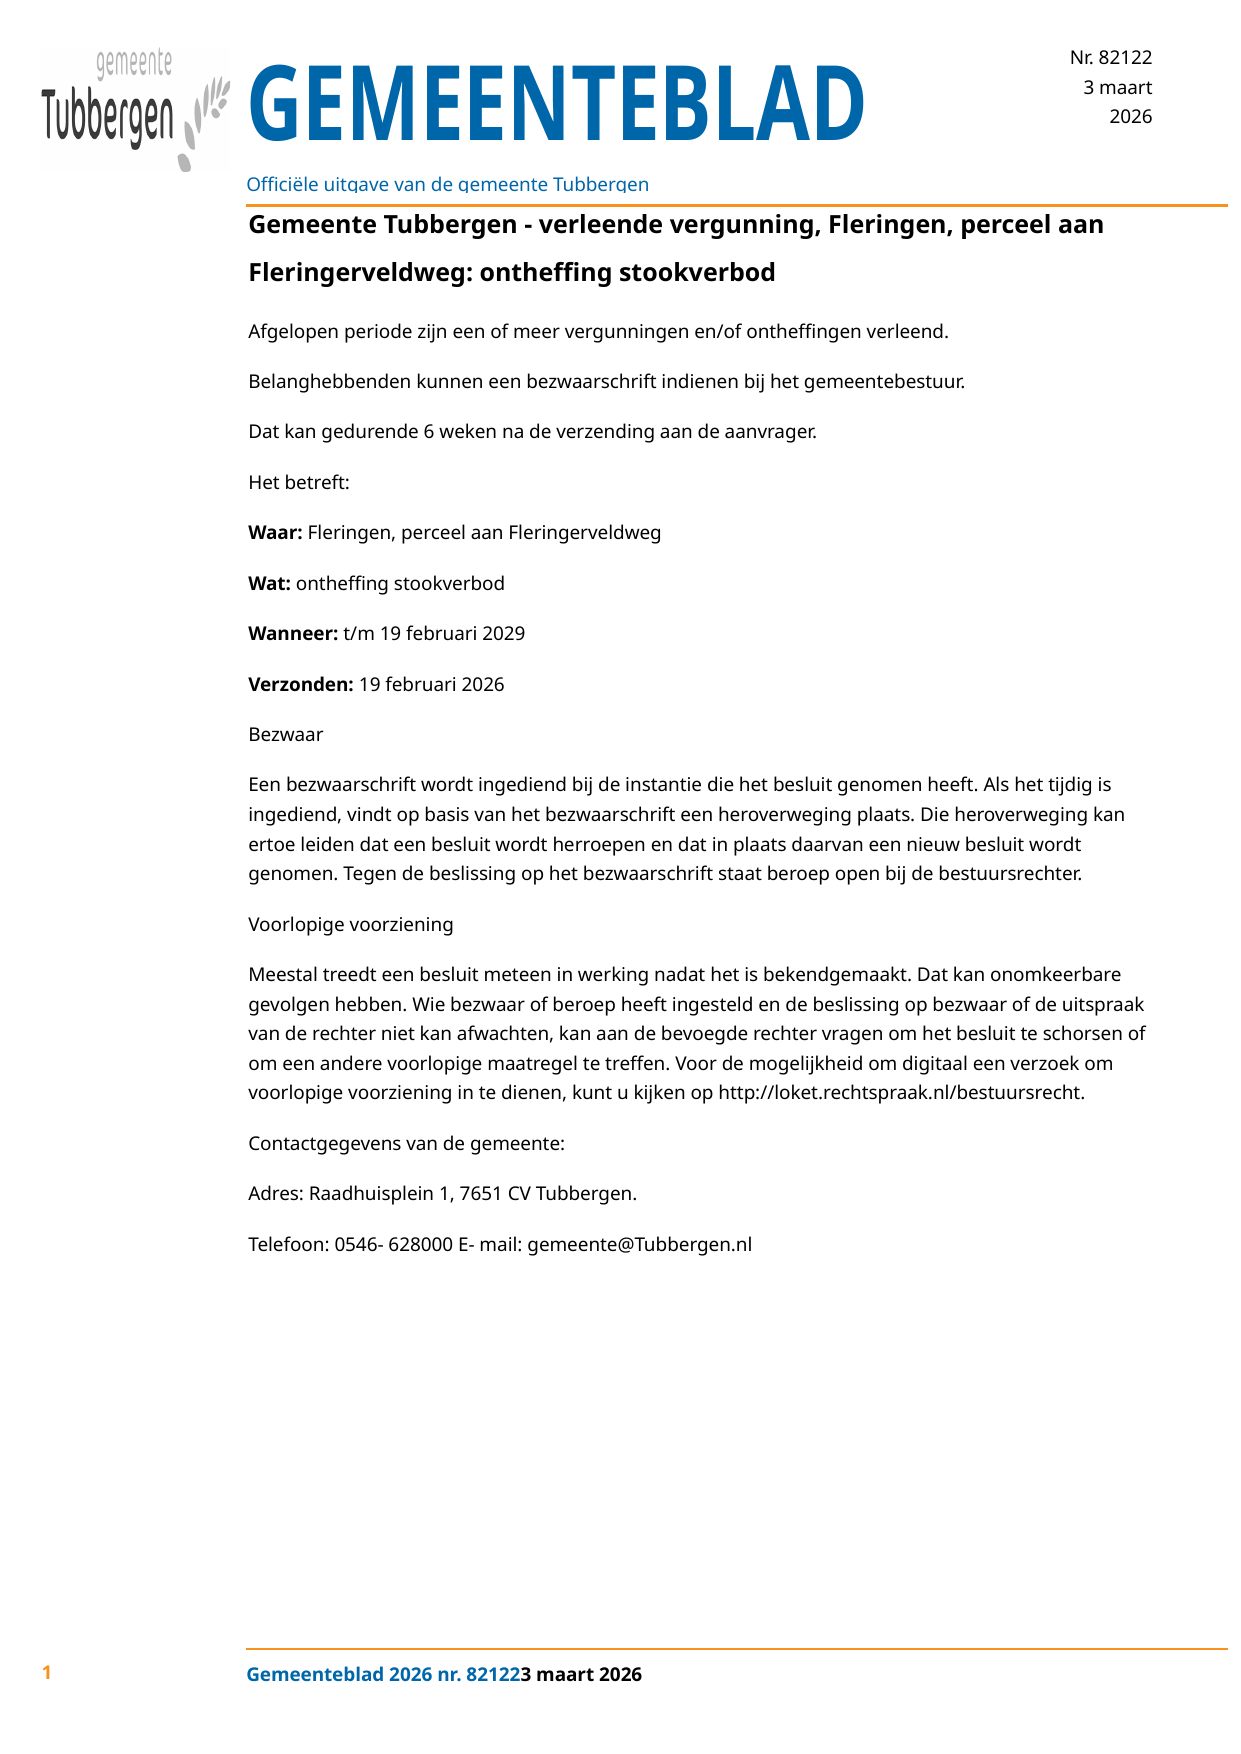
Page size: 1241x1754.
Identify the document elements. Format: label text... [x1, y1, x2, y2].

text Belanghebbenden kunnen een bezwaarschrift indienen bij het gemeentebestuur. [248, 368, 1152, 394]
text Gemeente Tubbergen - verleende vergunning, Fleringen, perceel aan Fleringerveldweg: ontheffing stookverbod [248, 207, 1152, 288]
text Verzonden: 19 februari 2026 [248, 671, 1152, 697]
text Wat: ontheffing stookverbod [248, 570, 1152, 596]
picture [41, 47, 231, 172]
text Wanneer: t/m 19 februari 2029 [248, 620, 1152, 646]
text Telefoon: 0546- 628000 E- mail: gemeente@Tubbergen.nl [248, 1231, 1152, 1257]
text Adres: Raadhuisplein 1, 7651 CV Tubbergen. [248, 1180, 1152, 1206]
text Dat kan gedurende 6 weken na de verzending aan de aanvrager. [248, 419, 1152, 444]
text Een bezwaarschrift wordt ingediend bij de instantie die het besluit genomen heeft. Als het tijdig is ingediend, vindt op basis van het bezwaarschrift een heroverweging plaats. Die heroverweging kan ertoe leiden dat een besluit wordt herroepen en dat in plaats daarvan een nieuw besluit wordt genomen. Tegen de beslissing op het bezwaarschrift staat beroep open bij de bestuursrechter. [248, 772, 1152, 886]
text Afgelopen periode zijn een of meer vergunningen en/of ontheffingen verleend. [248, 318, 1152, 344]
text Contactgegevens van de gemeente: [248, 1130, 1152, 1156]
text Bezwaar [248, 721, 1152, 747]
text Meestal treedt een besluit meteen in werking nadat het is bekendgemaakt. Dat kan onomkeerbare gevolgen hebben. Wie bezwaar of beroep heeft ingesteld en de beslissing op bezwaar of de uitspraak van de rechter niet kan afwachten, kan aan de bevoegde rechter vragen om het besluit te schorsen of om een andere voorlopige maatregel te treffen. Voor de mogelijkheid om digitaal een verzoek om voorlopige voorziening in te dienen, kunt u kijken op http://loket.rechtspraak.nl/bestuursrecht. [248, 961, 1152, 1105]
text Het betreft: [248, 469, 1152, 495]
text Voorlopige voorziening [248, 911, 1152, 937]
text Waar: Fleringen, perceel aan Fleringerveldweg [248, 519, 1152, 545]
